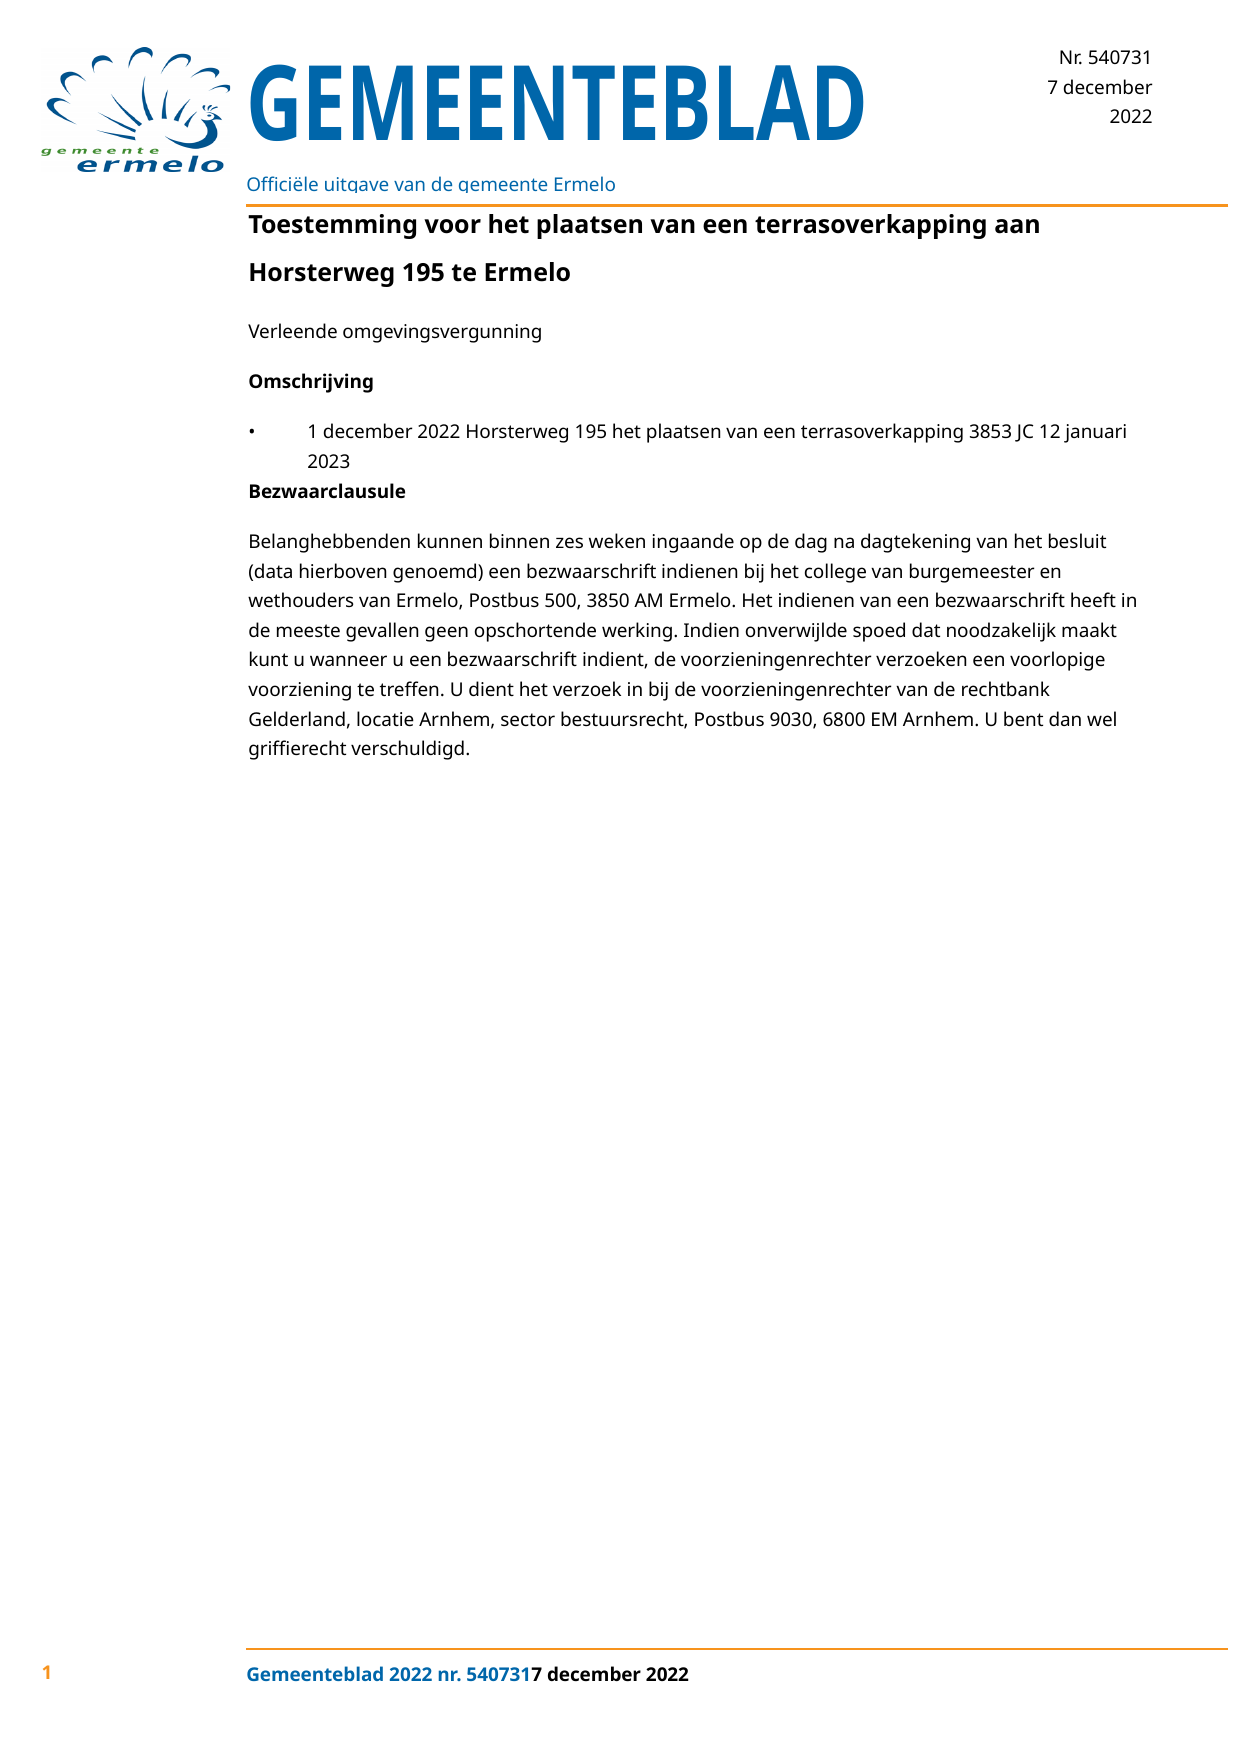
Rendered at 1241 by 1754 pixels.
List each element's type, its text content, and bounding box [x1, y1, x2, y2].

list 1 december 2022 Horsterweg 195 het plaatsen van een terrasoverkapping 3853 JC 12 januari 2023 [248, 419, 1152, 474]
text Belanghebbenden kunnen binnen zes weken ingaande op de dag na dagtekening van het besluit (data hierboven genoemd) een bezwaarschrift indienen bij het college van burgemeester en wethouders van Ermelo, Postbus 500, 3850 AM Ermelo. Het indienen van een bezwaarschrift heeft in de meeste gevallen geen opschortende werking. Indien onverwijlde spoed dat noodzakelijk maakt kunt u wanneer u een bezwaarschrift indient, de voorzieningenrechter verzoeken een voorlopige voorziening te treffen. U dient het verzoek in bij de voorzieningenrechter van de rechtbank Gelderland, locatie Arnhem, sector bestuursrecht, Postbus 9030, 6800 EM Arnhem. U bent dan wel griffierecht verschuldigd. [248, 528, 1152, 761]
picture [41, 47, 231, 172]
text Toestemming voor het plaatsen van een terrasoverkapping aan Horsterweg 195 te Ermelo [248, 207, 1152, 288]
text Bezwaarclausule [248, 478, 1152, 504]
text Verleende omgevingsvergunning [248, 318, 1152, 344]
text Omschrijving [248, 368, 1152, 394]
